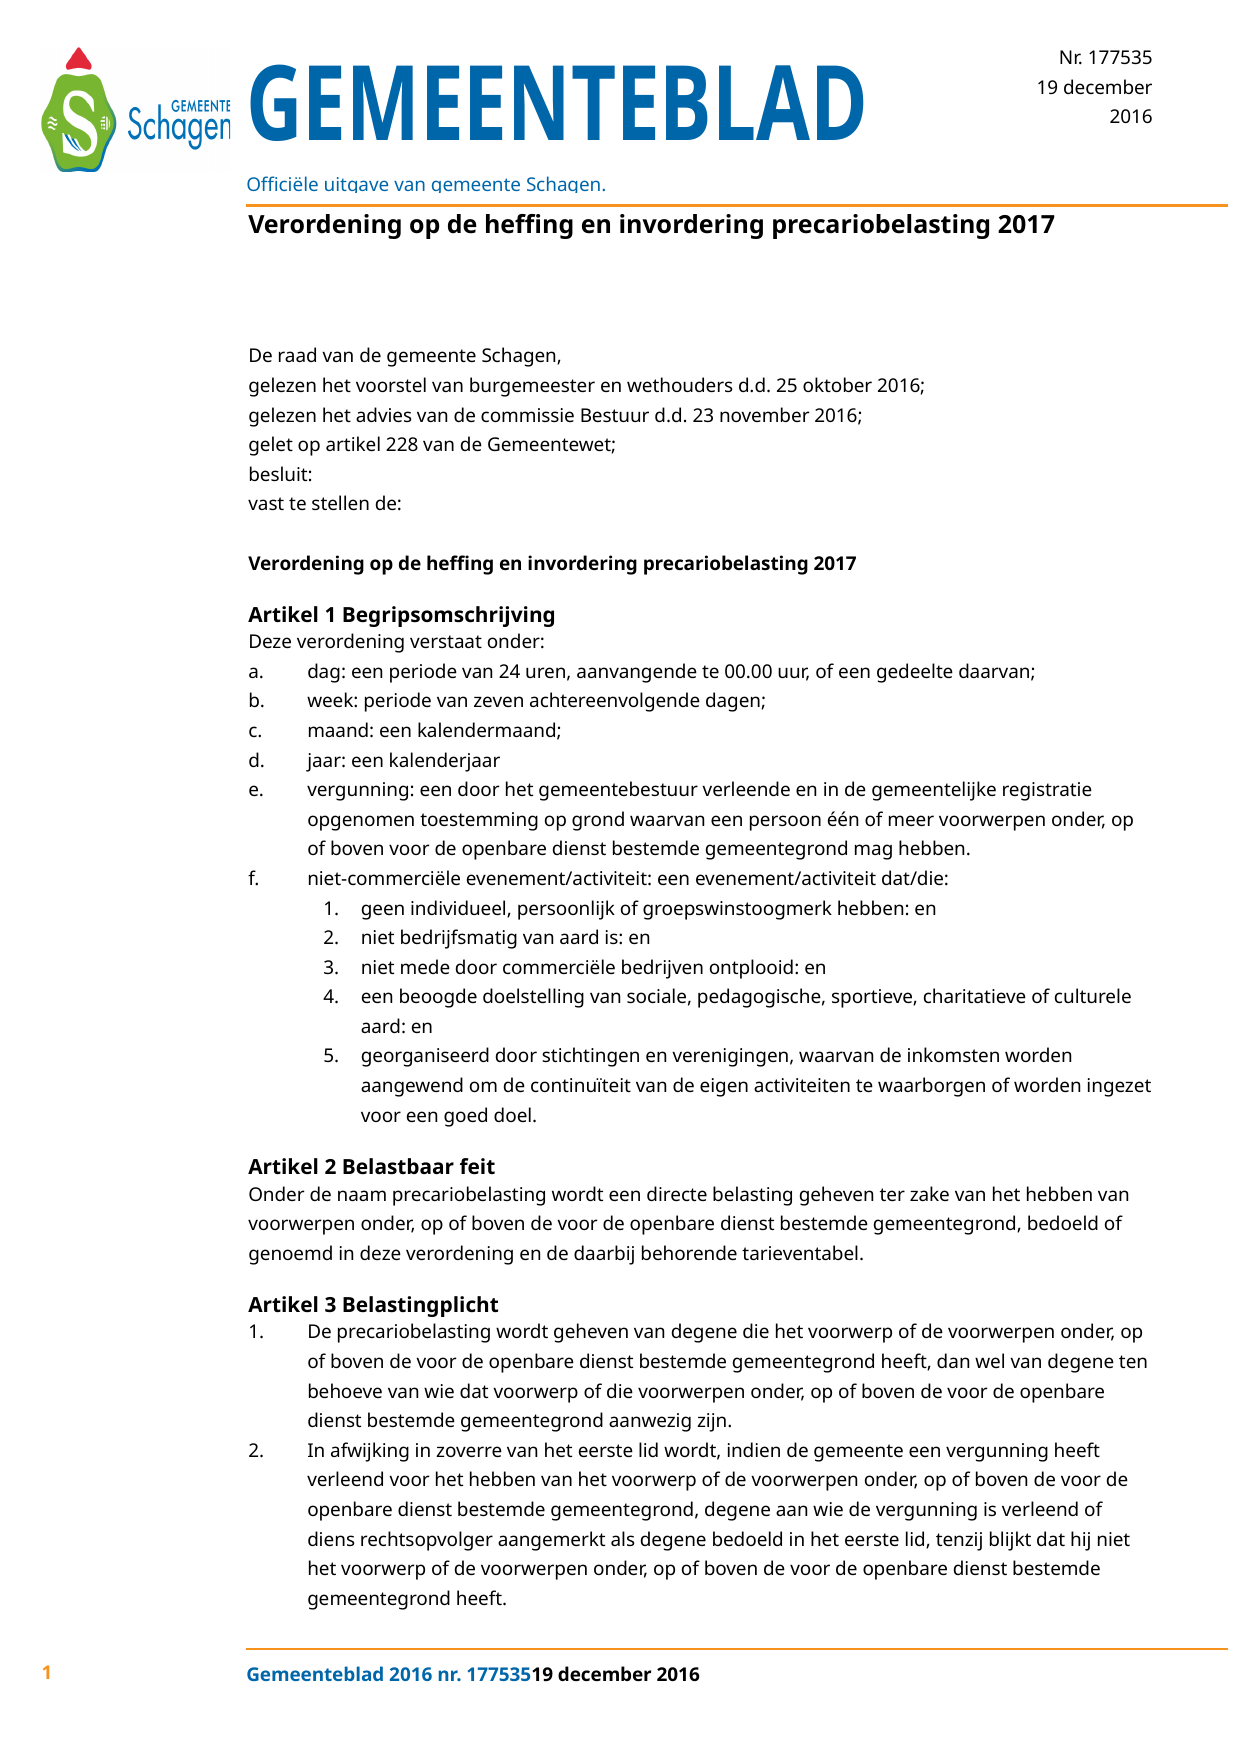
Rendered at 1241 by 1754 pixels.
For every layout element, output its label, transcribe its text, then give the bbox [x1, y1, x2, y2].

text Onder de naam precariobelasting wordt een directe belasting geheven ter zake van het hebben van voorwerpen onder, op of boven de voor de openbare dienst bestemde gemeentegrond, bedoeld of genoemd in deze verordening en de daarbij behorende tarieventabel. [248, 1181, 1152, 1266]
text Verordening op de heffing en invordering precariobelasting 2017 [248, 207, 1152, 241]
list niet mede door commerciële bedrijven ontplooid: en [323, 954, 1152, 980]
list geen individueel, persoonlijk of groepswinstoogmerk hebben: en [323, 895, 1152, 921]
text Artikel 2 Belastbaar feit [248, 1152, 1152, 1181]
text gelet op artikel 228 van de Gemeentewet; [248, 431, 1152, 457]
text De raad van de gemeente Schagen, [248, 343, 1152, 368]
list niet-commerciële evenement/activiteit: een evenement/activiteit dat/die: [248, 865, 1152, 891]
text gelezen het advies van de commissie Bestuur d.d. 23 november 2016; [248, 402, 1152, 427]
list vergunning: een door het gemeentebestuur verleende en in de gemeentelijke registratie opgenomen toestemming op grond waarvan een persoon één of meer voorwerpen onder, op of boven voor de openbare dienst bestemde gemeentegrond mag hebben. [248, 776, 1152, 861]
text vast te stellen de: [248, 491, 1152, 516]
picture [41, 47, 231, 172]
list georganiseerd door stichtingen en verenigingen, waarvan de inkomsten worden aangewend om de continuïteit van de eigen activiteiten te waarborgen of worden ingezet voor een goed doel. [323, 1043, 1152, 1128]
list jaar: een kalenderjaar [248, 747, 1152, 773]
list dag: een periode van 24 uren, aanvangende te 00.00 uur, of een gedeelte daarvan; [248, 658, 1152, 684]
list week: periode van zeven achtereenvolgende dagen; [248, 688, 1152, 713]
text Verordening op de heffing en invordering precariobelasting 2017 [248, 550, 1152, 575]
list De precariobelasting wordt geheven van degene die het voorwerp of de voorwerpen onder, op of boven de voor de openbare dienst bestemde gemeentegrond heeft, dan wel van degene ten behoeve van wie dat voorwerp of die voorwerpen onder, op of boven de voor de openbare dienst bestemde gemeentegrond aanwezig zijn. [248, 1319, 1152, 1433]
list een beoogde doelstelling van sociale, pedagogische, sportieve, charitatieve of culturele aard: en [323, 983, 1152, 1039]
list In afwijking in zoverre van het eerste lid wordt, indien de gemeente een vergunning heeft verleend voor het hebben van het voorwerp of de voorwerpen onder, op of boven de voor de openbare dienst bestemde gemeentegrond, degene aan wie de vergunning is verleend of diens rechtsopvolger aangemerkt als degene bedoeld in het eerste lid, tenzij blijkt dat hij niet het voorwerp of de voorwerpen onder, op of boven de voor de openbare dienst bestemde gemeentegrond heeft. [248, 1437, 1152, 1611]
list maand: een kalendermaand; [248, 717, 1152, 743]
text Artikel 1 Begripsomschrijving [248, 600, 1152, 628]
text Artikel 3 Belastingplicht [248, 1290, 1152, 1319]
text besluit: [248, 461, 1152, 487]
text gelezen het voorstel van burgemeester en wethouders d.d. 25 oktober 2016; [248, 372, 1152, 398]
list niet bedrijfsmatig van aard is: en [323, 924, 1152, 950]
text Deze verordening verstaat onder: [248, 628, 1152, 654]
